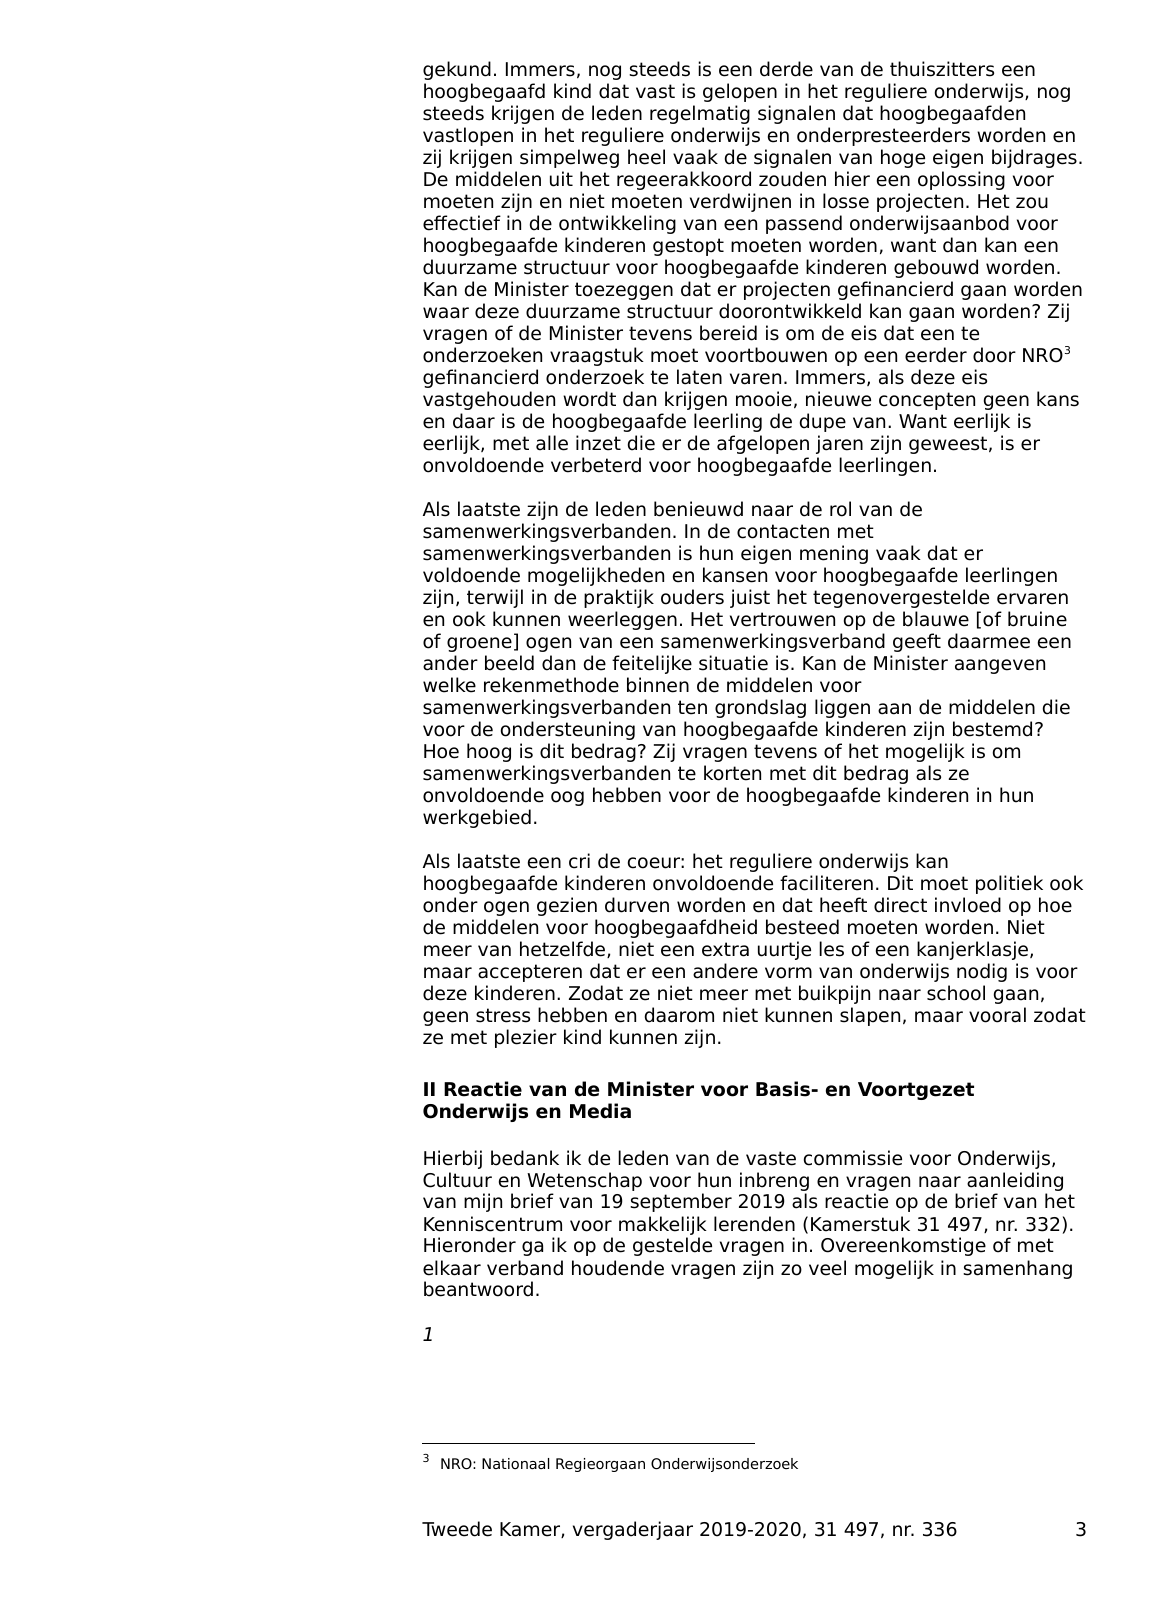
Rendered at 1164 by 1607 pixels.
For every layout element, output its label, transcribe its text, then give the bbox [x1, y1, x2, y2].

text Als laatste zijn de leden benieuwd naar de rol van de samenwerkingsverbanden. In de contacten met samenwerkingsverbanden is hun eigen mening vaak dat er voldoende mogelijkheden en kansen voor hoogbegaafde leerlingen zijn, terwijl in de praktijk ouders juist het tegenovergestelde ervaren en ook kunnen weerleggen. Het vertrouwen op de blauwe [of bruine of groene] ogen van een samenwerkingsverband geeft daarmee een ander beeld dan de feitelijke situatie is. Kan de Minister aangeven welke rekenmethode binnen de middelen voor samenwerkingsverbanden ten grondslag liggen aan de middelen die voor de ondersteuning van hoogbegaafde kinderen zijn bestemd? Hoe hoog is dit bedrag? Zij vragen tevens of het mogelijk is om samenwerkingsverbanden te korten met dit bedrag als ze onvoldoende oog hebben voor de hoogbegaafde kinderen in hun werkgebied. [422, 499, 1087, 828]
text Als laatste een cri de coeur: het reguliere onderwijs kan hoogbegaafde kinderen onvoldoende faciliteren. Dit moet politiek ook onder ogen gezien durven worden en dat heeft direct invloed op hoe de middelen voor hoogbegaafdheid besteed moeten worden. Niet meer van hetzelfde, niet een extra uurtje les of een kanjerklasje, maar accepteren dat er een andere vorm van onderwijs nodig is voor deze kinderen. Zodat ze niet meer met buikpijn naar school gaan, geen stress hebben en daarom niet kunnen slapen, maar vooral zodat ze met plezier kind kunnen zijn. [422, 851, 1087, 1048]
subtitle II Reactie van de Minister voor Basis- en Voortgezet Onderwijs en Media [422, 1078, 1087, 1122]
text NRO: Nationaal Regieorgaan Onderwijsonderzoek [422, 1452, 1087, 1474]
text 1 [422, 1323, 1087, 1346]
text Hierbij bedank ik de leden van de vaste commissie voor Onderwijs, Cultuur en Wetenschap voor hun inbreng en vragen naar aanleiding van mijn brief van 19 september 2019 als reactie op de brief van het Kenniscentrum voor makkelijk lerenden (Kamerstuk 31 497, nr. 332). Hieronder ga ik op de gestelde vragen in. Overeenkomstige of met elkaar verband houdende vragen zijn zo veel mogelijk in samenhang beantwoord. [422, 1147, 1087, 1301]
text gekund. Immers, nog steeds is een derde van de thuiszitters een hoogbegaafd kind dat vast is gelopen in het reguliere onderwijs, nog steeds krijgen de leden regelmatig signalen dat hoogbegaafden vastlopen in het reguliere onderwijs en onderpresteerders worden en zij krijgen simpelweg heel vaak de signalen van hoge eigen bijdrages. De middelen uit het regeerakkoord zouden hier een oplossing voor moeten zijn en niet moeten verdwijnen in losse projecten. Het zou effectief in de ontwikkeling van een passend onderwijsaanbod voor hoogbegaafde kinderen gestopt moeten worden, want dan kan een duurzame structuur voor hoogbegaafde kinderen gebouwd worden. Kan de Minister toezeggen dat er projecten gefinancierd gaan worden waar deze duurzame structuur doorontwikkeld kan gaan worden? Zij vragen of de Minister tevens bereid is om de eis dat een te onderzoeken vraagstuk moet voortbouwen op een eerder door NRO gefinancierd onderzoek te laten varen. Immers, als deze eis vastgehouden wordt dan krijgen mooie, nieuwe concepten geen kans en daar is de hoogbegaafde leerling de dupe van. Want eerlijk is eerlijk, met alle inzet die er de afgelopen jaren zijn geweest, is er onvoldoende verbeterd voor hoogbegaafde leerlingen. [422, 59, 1087, 477]
